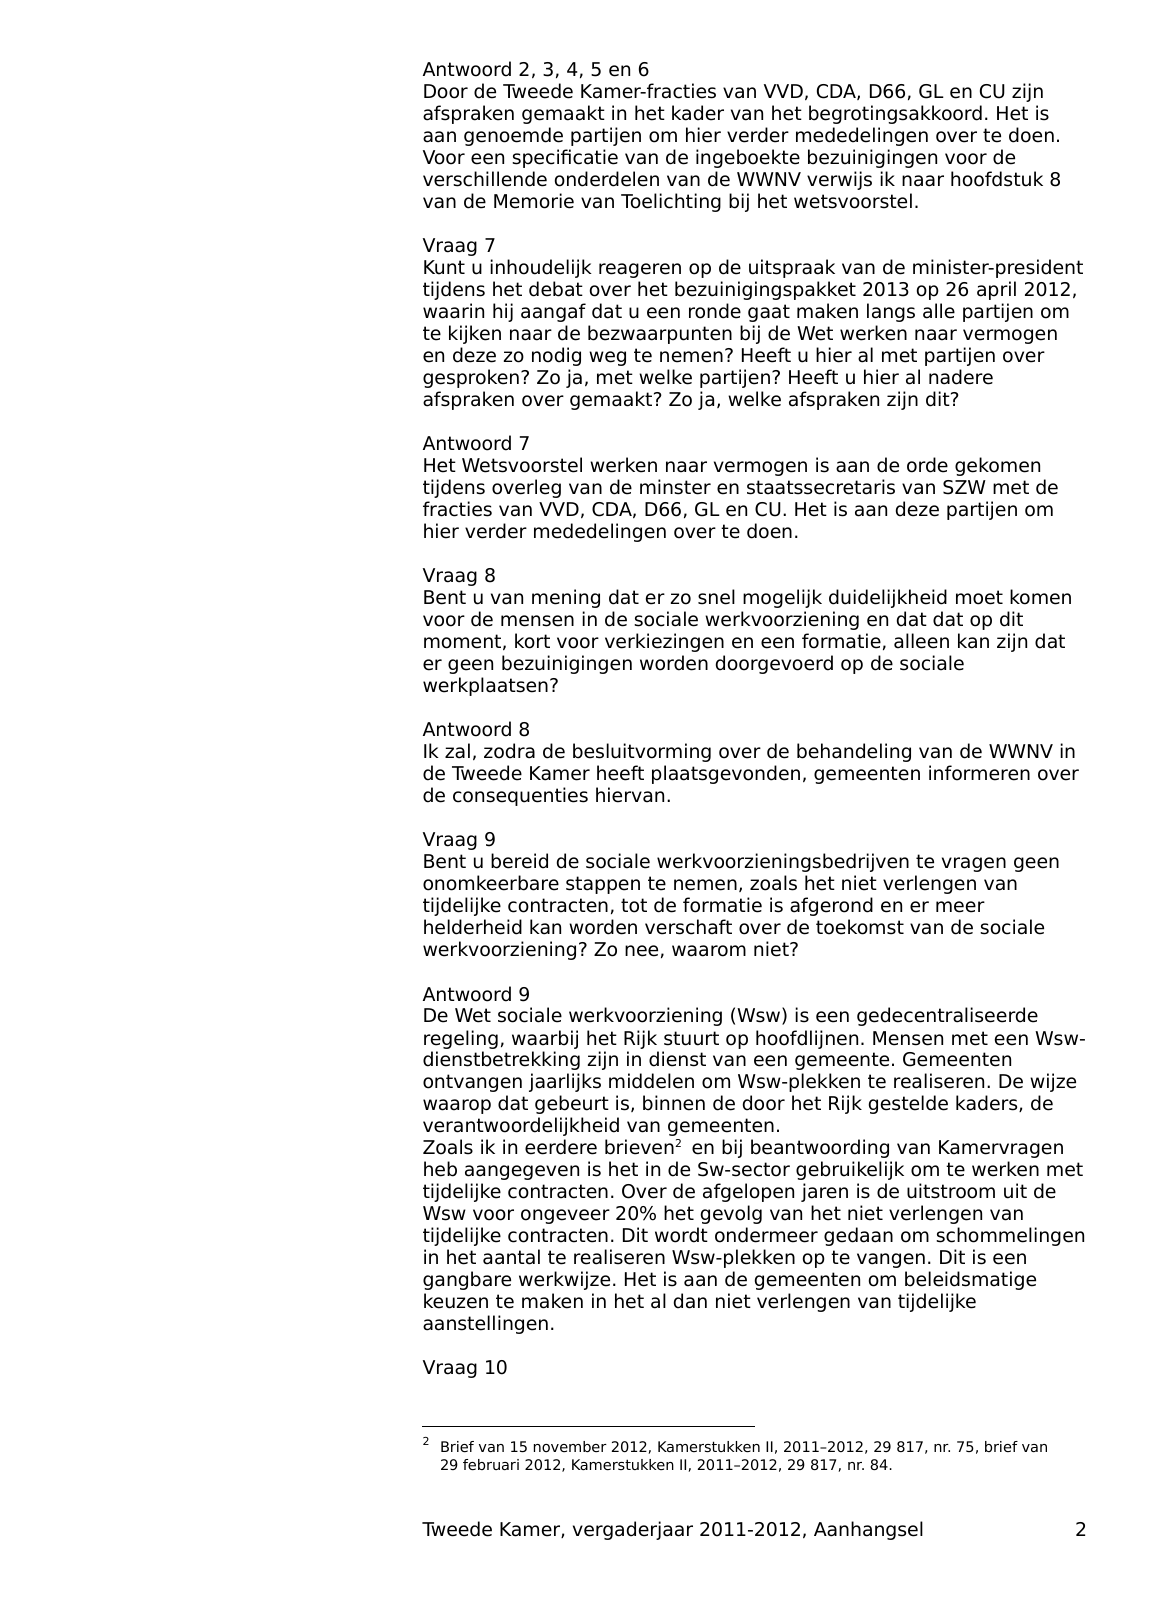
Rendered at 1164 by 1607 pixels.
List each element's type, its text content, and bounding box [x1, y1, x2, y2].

text Antwoord 8 [422, 719, 1087, 741]
text Antwoord 2, 3, 4, 5 en 6 [422, 59, 1087, 81]
text Brief van 15 november 2012, Kamerstukken II, 2011–2012, 29 817, nr. 75, brief van 29 februari 2012, Kamerstukken II, 2011–2012, 29 817, nr. 84. [422, 1435, 1087, 1474]
text De Wet sociale werkvoorziening (Wsw) is een gedecentraliseerde regeling, waarbij het Rijk stuurt op hoofdlijnen. Mensen met een Wsw-dienstbetrekking zijn in dienst van een gemeente. Gemeenten ontvangen jaarlijks middelen om Wsw-plekken te realiseren. De wijze waarop dat gebeurt is, binnen de door het Rijk gestelde kaders, de verantwoordelijkheid van gemeenten. [422, 1005, 1087, 1137]
text Het Wetsvoorstel werken naar vermogen is aan de orde gekomen tijdens overleg van de minster en staatssecretaris van SZW met de fracties van VVD, CDA, D66, GL en CU. Het is aan deze partijen om hier verder mededelingen over te doen. [422, 455, 1087, 543]
text Vraag 9 [422, 829, 1087, 851]
text Vraag 10 [422, 1357, 1087, 1379]
text Vraag 8 [422, 565, 1087, 587]
text Antwoord 7 [422, 433, 1087, 455]
text Voor een specificatie van de ingeboekte bezuinigingen voor de verschillende onderdelen van de WWNV verwijs ik naar hoofdstuk 8 van de Memorie van Toelichting bij het wetsvoorstel. [422, 147, 1087, 213]
text Antwoord 9 [422, 983, 1087, 1005]
text Ik zal, zodra de besluitvorming over de behandeling van de WWNV in de Tweede Kamer heeft plaatsgevonden, gemeenten informeren over de consequenties hiervan. [422, 741, 1087, 807]
text Door de Tweede Kamer-fracties van VVD, CDA, D66, GL en CU zijn afspraken gemaakt in het kader van het begrotingsakkoord. Het is aan genoemde partijen om hier verder mededelingen over te doen. [422, 81, 1087, 147]
text Zoals ik in eerdere brieven en bij beantwoording van Kamervragen heb aangegeven is het in de Sw-sector gebruikelijk om te werken met tijdelijke contracten. Over de afgelopen jaren is de uitstroom uit de Wsw voor ongeveer 20% het gevolg van het niet verlengen van tijdelijke contracten. Dit wordt ondermeer gedaan om schommelingen in het aantal te realiseren Wsw-plekken op te vangen. Dit is een gangbare werkwijze. Het is aan de gemeenten om beleidsmatige keuzen te maken in het al dan niet verlengen van tijdelijke aanstellingen. [422, 1137, 1087, 1335]
text Bent u van mening dat er zo snel mogelijk duidelijkheid moet komen voor de mensen in de sociale werkvoorziening en dat dat op dit moment, kort voor verkiezingen en een formatie, alleen kan zijn dat er geen bezuinigingen worden doorgevoerd op de sociale werkplaatsen? [422, 587, 1087, 697]
text Vraag 7 [422, 235, 1087, 257]
text Bent u bereid de sociale werkvoorzieningsbedrijven te vragen geen onomkeerbare stappen te nemen, zoals het niet verlengen van tijdelijke contracten, tot de formatie is afgerond en er meer helderheid kan worden verschaft over de toekomst van de sociale werkvoorziening? Zo nee, waarom niet? [422, 851, 1087, 961]
text Kunt u inhoudelijk reageren op de uitspraak van de minister-president tijdens het debat over het bezuinigingspakket 2013 op 26 april 2012, waarin hij aangaf dat u een ronde gaat maken langs alle partijen om te kijken naar de bezwaarpunten bij de Wet werken naar vermogen en deze zo nodig weg te nemen? Heeft u hier al met partijen over gesproken? Zo ja, met welke partijen? Heeft u hier al nadere afspraken over gemaakt? Zo ja, welke afspraken zijn dit? [422, 257, 1087, 411]
